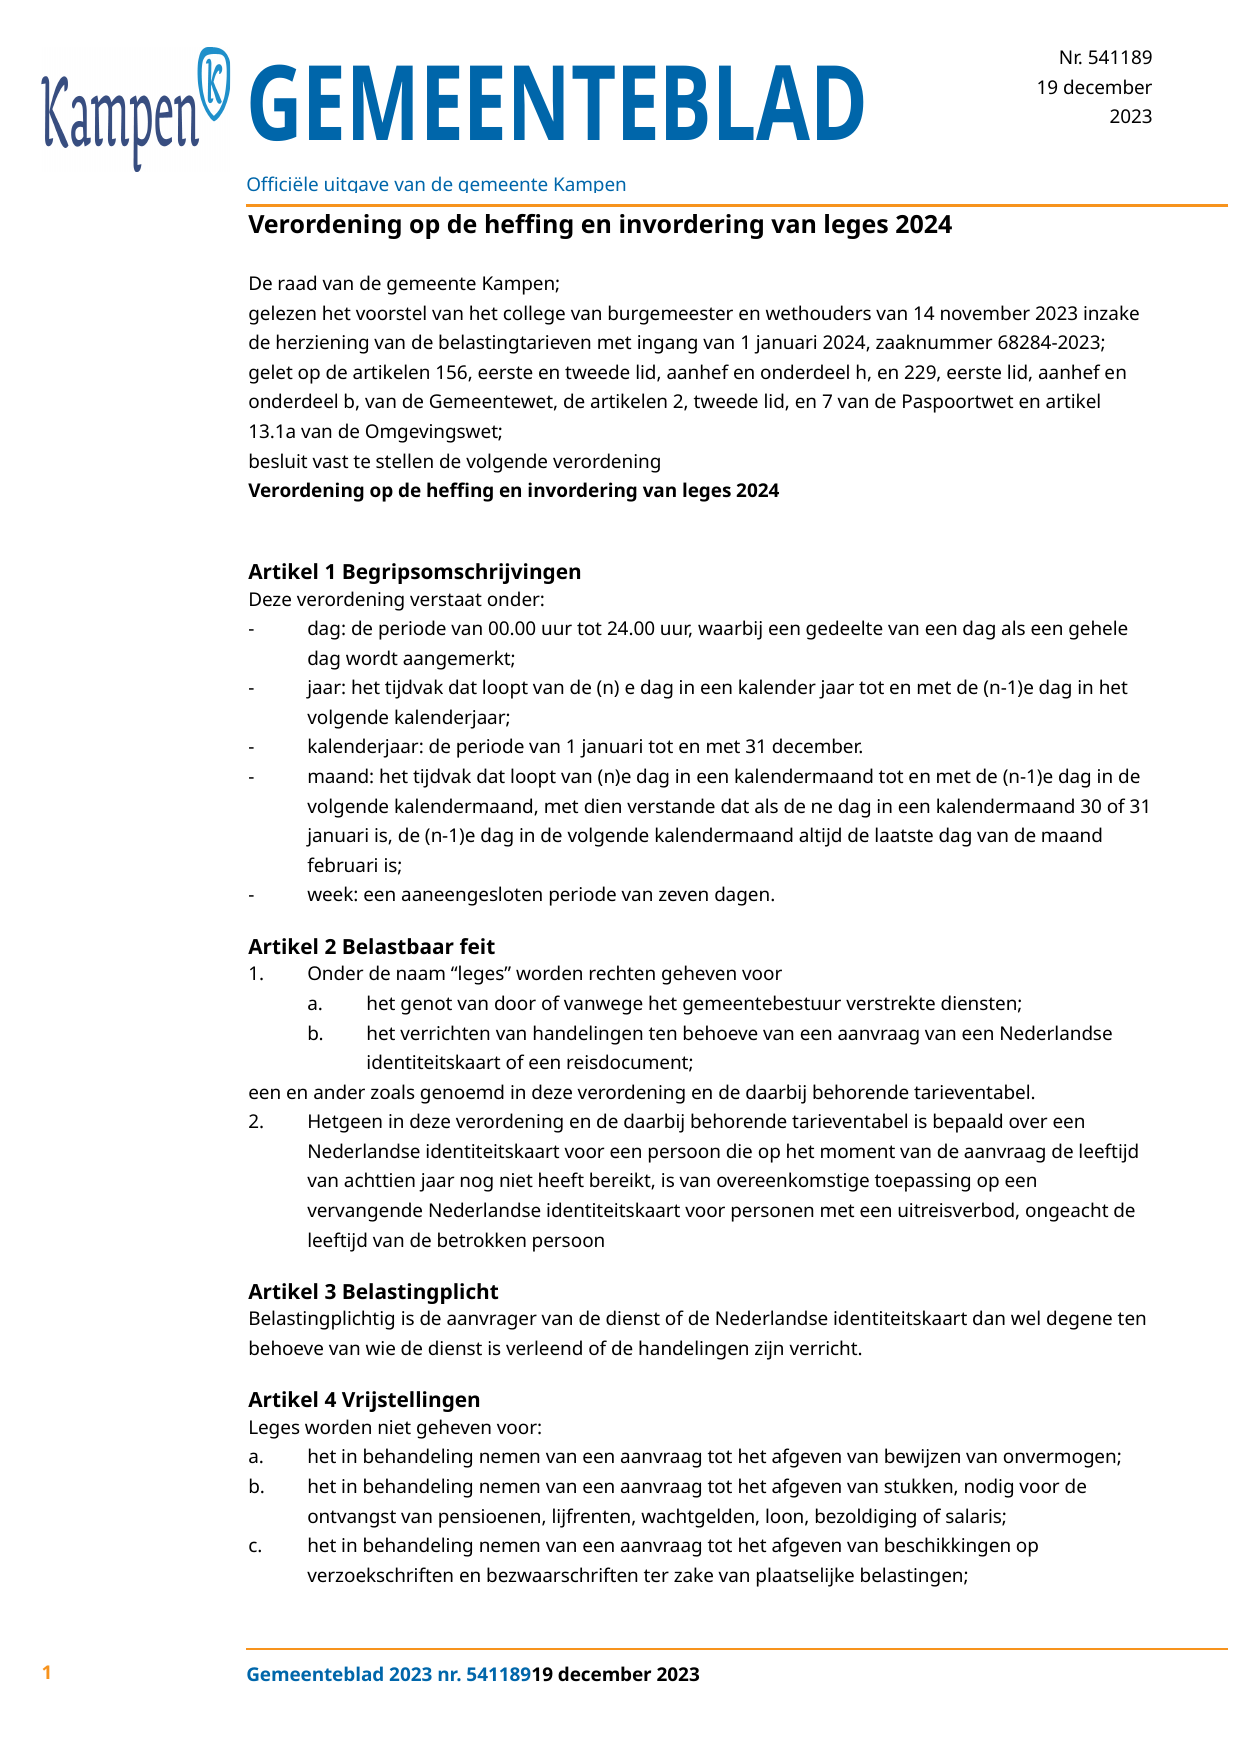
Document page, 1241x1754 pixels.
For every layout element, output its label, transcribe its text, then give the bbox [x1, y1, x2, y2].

text Verordening op de heffing en invordering van leges 2024 [248, 477, 1152, 503]
list het in behandeling nemen van een aanvraag tot het afgeven van bewijzen van onvermogen; [248, 1444, 1152, 1469]
list het genot van door of vanwege het gemeentebestuur verstrekte diensten; [307, 990, 1152, 1016]
list kalenderjaar: de periode van 1 januari tot en met 31 december. [248, 734, 1152, 759]
text Artikel 2 Belastbaar feit [248, 932, 1152, 961]
list dag: de periode van 00.00 uur tot 24.00 uur, waarbij een gedeelte van een dag als een gehele dag wordt aangemerkt; [248, 615, 1152, 671]
picture [41, 47, 231, 172]
text een en ander zoals genoemd in deze verordening en de daarbij behorende tarieventabel. [248, 1079, 1152, 1104]
list week: een aaneengesloten periode van zeven dagen. [248, 882, 1152, 907]
text Artikel 3 Belastingplicht [248, 1277, 1152, 1306]
text Verordening op de heffing en invordering van leges 2024 [248, 207, 1152, 241]
text gelet op de artikelen 156, eerste en tweede lid, aanhef en onderdeel h, en 229, eerste lid, aanhef en onderdeel b, van de Gemeentewet, de artikelen 2, tweede lid, en 7 van de Paspoortwet en artikel 13.1a van de Omgevingswet; [248, 359, 1152, 444]
list Hetgeen in deze verordening en de daarbij behorende tarieventabel is bepaald over een Nederlandse identiteitskaart voor een persoon die op het moment van de aanvraag de leeftijd van achttien jaar nog niet heeft bereikt, is van overeenkomstige toepassing op een vervangende Nederlandse identiteitskaart voor personen met een uitreisverbod, ongeacht de leeftijd van de betrokken persoon [248, 1108, 1152, 1252]
list jaar: het tijdvak dat loopt van de (n) e dag in een kalender jaar tot en met de (n-1)e dag in het volgende kalenderjaar; [248, 674, 1152, 730]
list maand: het tijdvak dat loopt van (n)e dag in een kalendermaand tot en met de (n-1)e dag in de volgende kalendermaand, met dien verstande dat als de ne dag in een kalendermaand 30 of 31 januari is, de (n-1)e dag in de volgende kalendermaand altijd de laatste dag van de maand februari is; [248, 763, 1152, 878]
list het in behandeling nemen van een aanvraag tot het afgeven van stukken, nodig voor de ontvangst van pensioenen, lijfrenten, wachtgelden, loon, bezoldiging of salaris; [248, 1473, 1152, 1528]
list het in behandeling nemen van een aanvraag tot het afgeven van beschikkingen op verzoekschriften en bezwaarschriften ter zake van plaatselijke belastingen; [248, 1532, 1152, 1588]
text Leges worden niet geheven voor: [248, 1414, 1152, 1440]
text Deze verordening verstaat onder: [248, 586, 1152, 612]
text gelezen het voorstel van het college van burgemeester en wethouders van 14 november 2023 inzake de herziening van de belastingtarieven met ingang van 1 januari 2024, zaaknummer 68284-2023; [248, 300, 1152, 355]
text De raad van de gemeente Kampen; [248, 270, 1152, 296]
text Belastingplichtig is de aanvrager van de dienst of de Nederlandse identiteitskaart dan wel degene ten behoeve van wie de dienst is verleend of de handelingen zijn verricht. [248, 1306, 1152, 1361]
text besluit vast te stellen de volgende verordening [248, 448, 1152, 473]
list Onder de naam “leges” worden rechten geheven voor [248, 961, 1152, 986]
list het verrichten van handelingen ten behoeve van een aanvraag van een Nederlandse identiteitskaart of een reisdocument; [307, 1020, 1152, 1075]
text Artikel 4 Vrijstellingen [248, 1386, 1152, 1414]
text Artikel 1 Begripsomschrijvingen [248, 557, 1152, 586]
